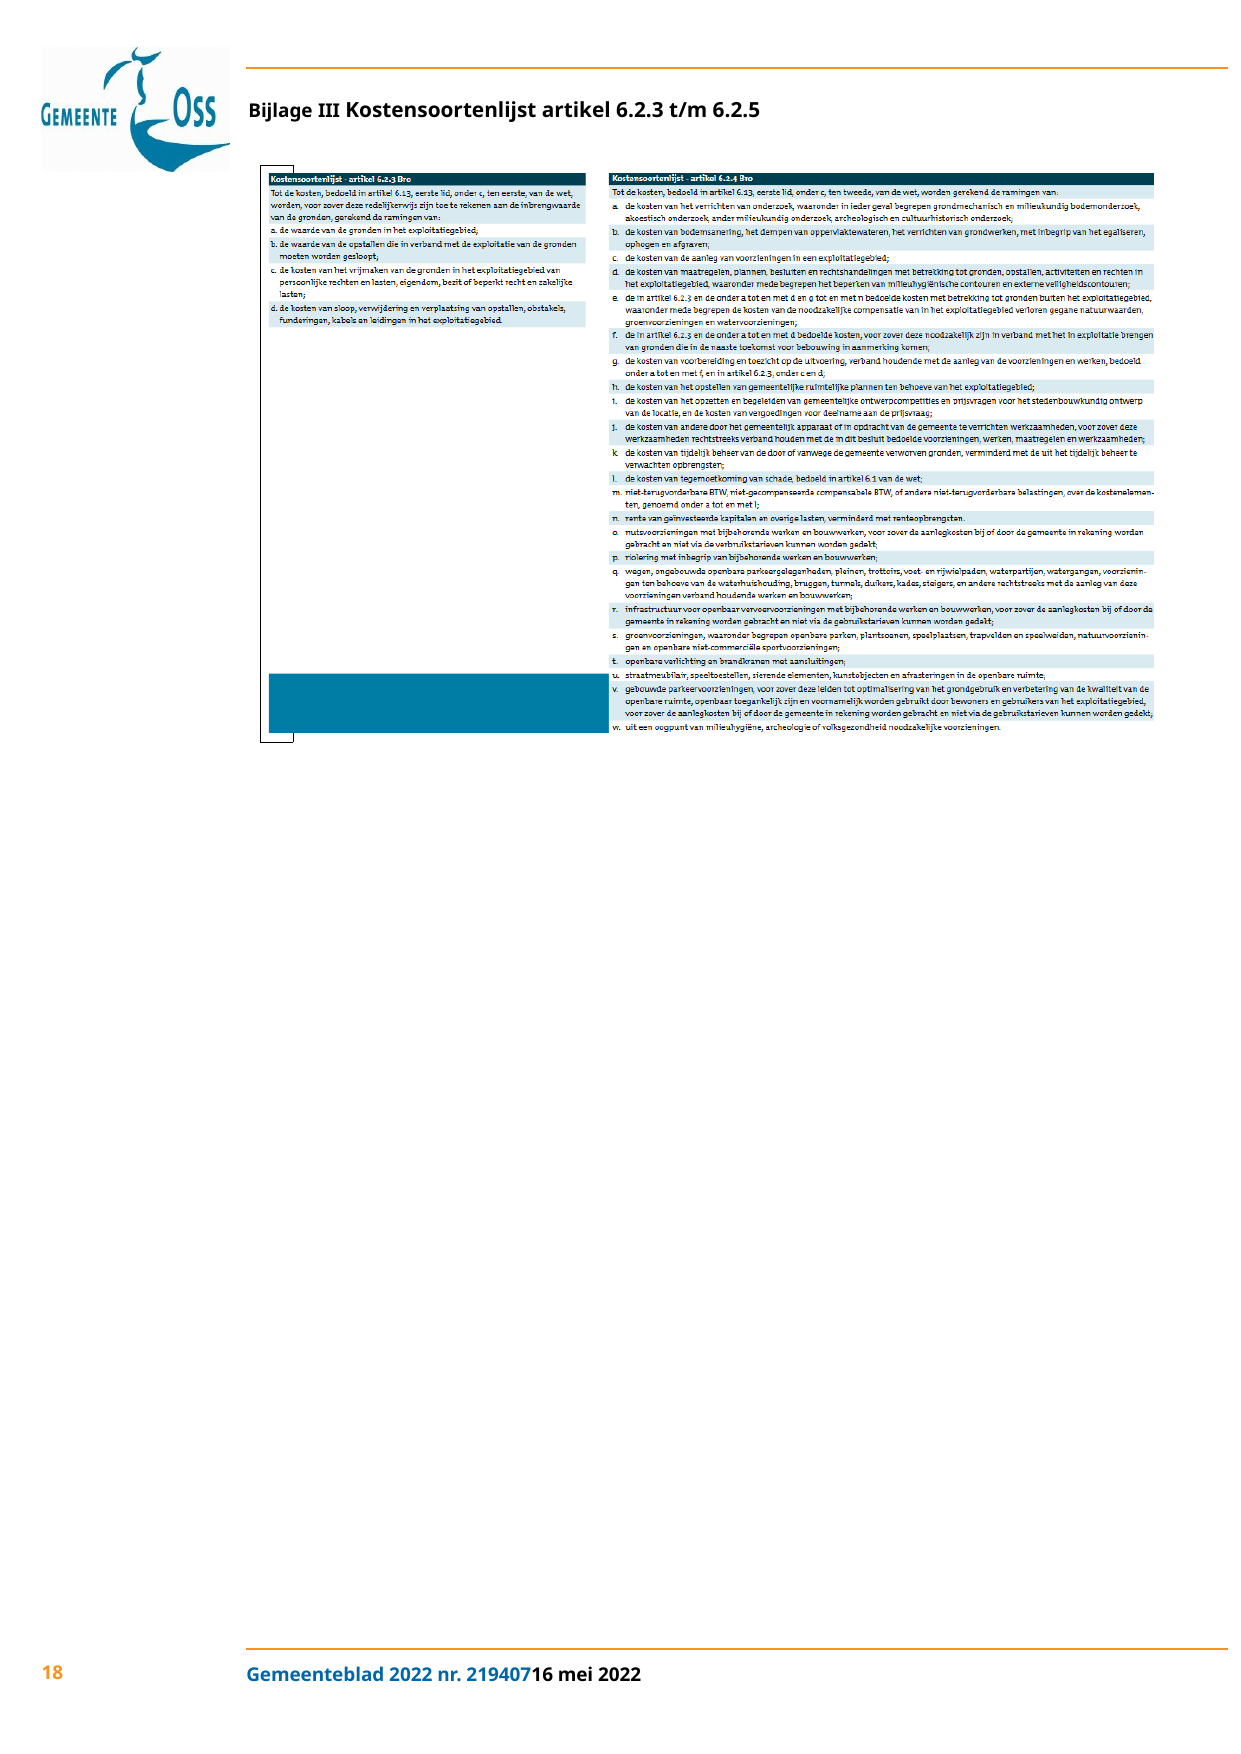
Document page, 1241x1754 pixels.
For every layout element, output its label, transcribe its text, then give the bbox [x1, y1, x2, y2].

picture [41, 47, 231, 172]
picture [305, 177, 319, 181]
text Bijlage III Kostensoortenlijst artikel 6.2.3 t/m 6.2.5 [248, 95, 1152, 123]
picture [268, 173, 1154, 733]
